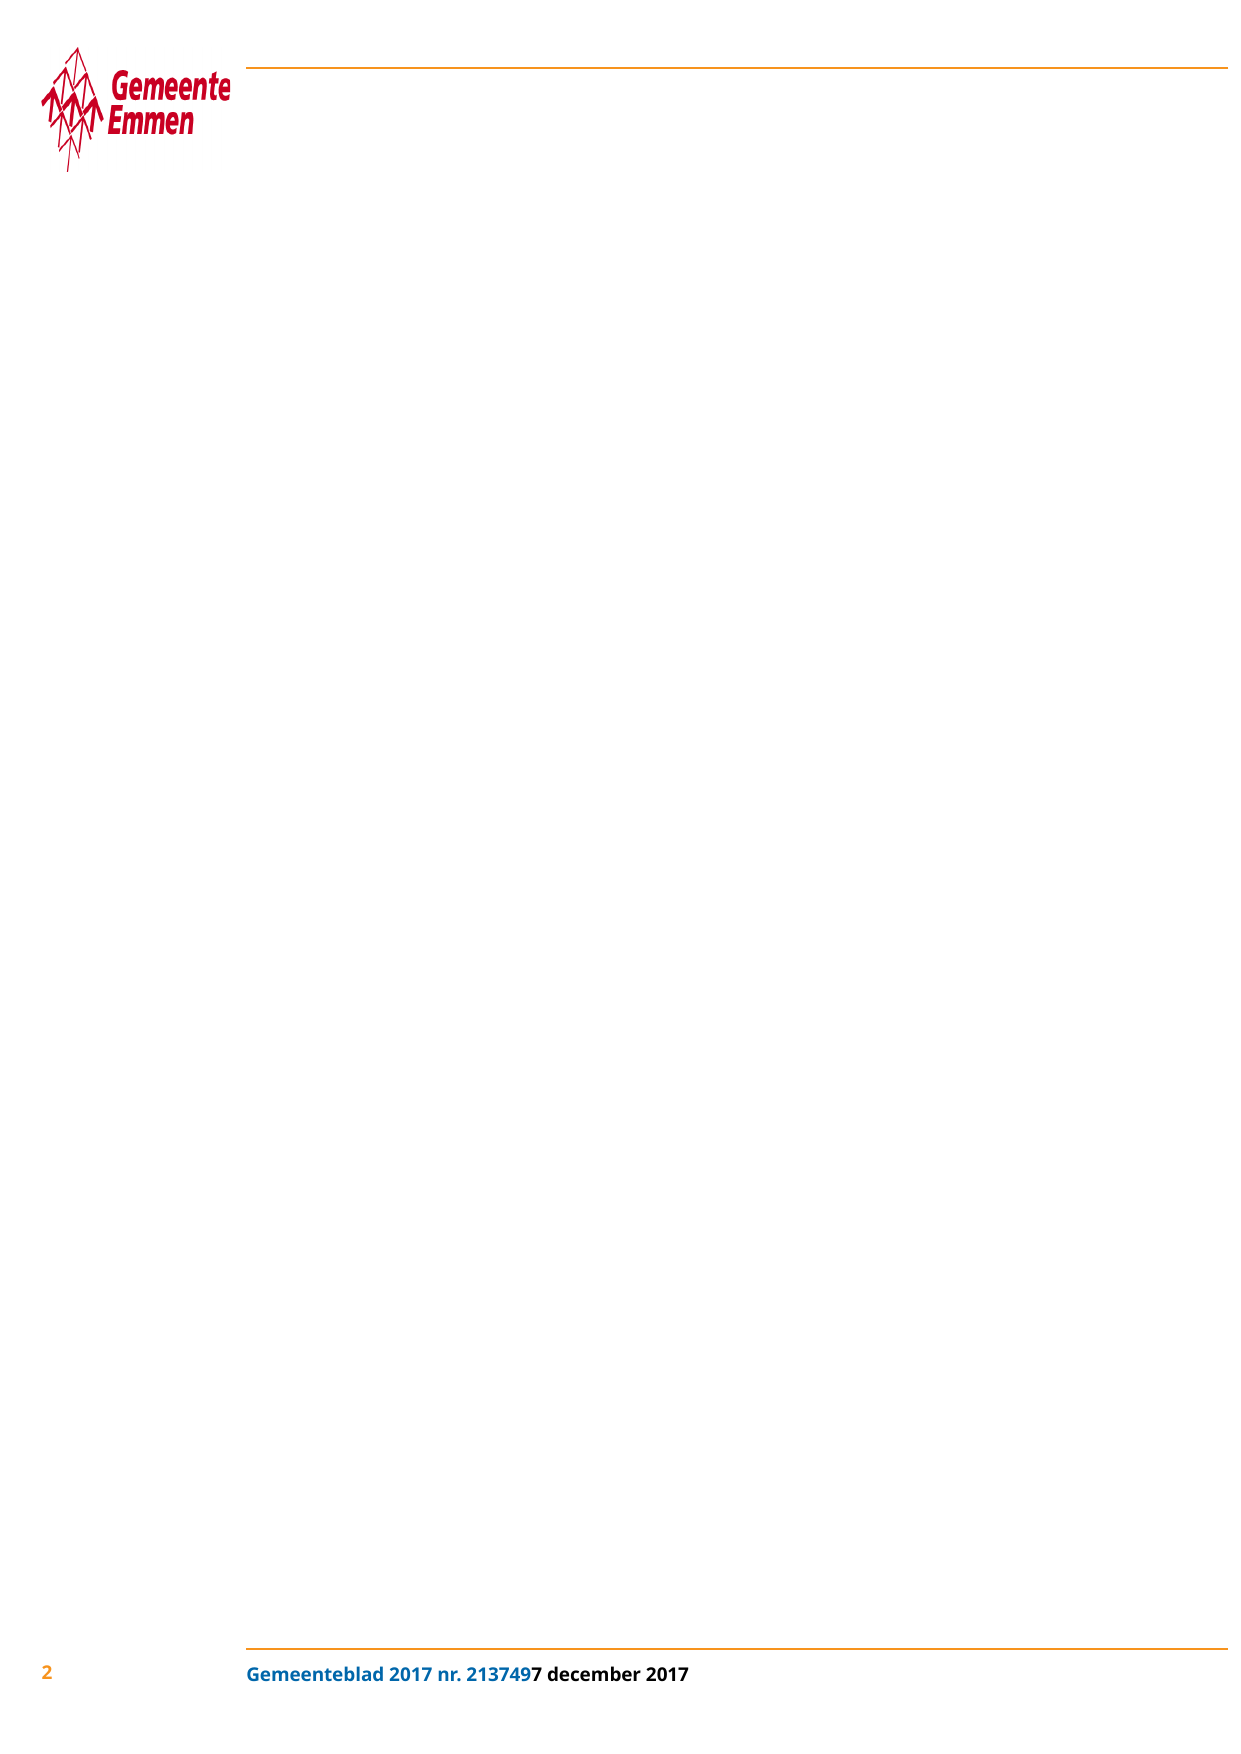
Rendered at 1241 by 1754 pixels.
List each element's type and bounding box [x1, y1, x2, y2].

picture [41, 47, 231, 172]
